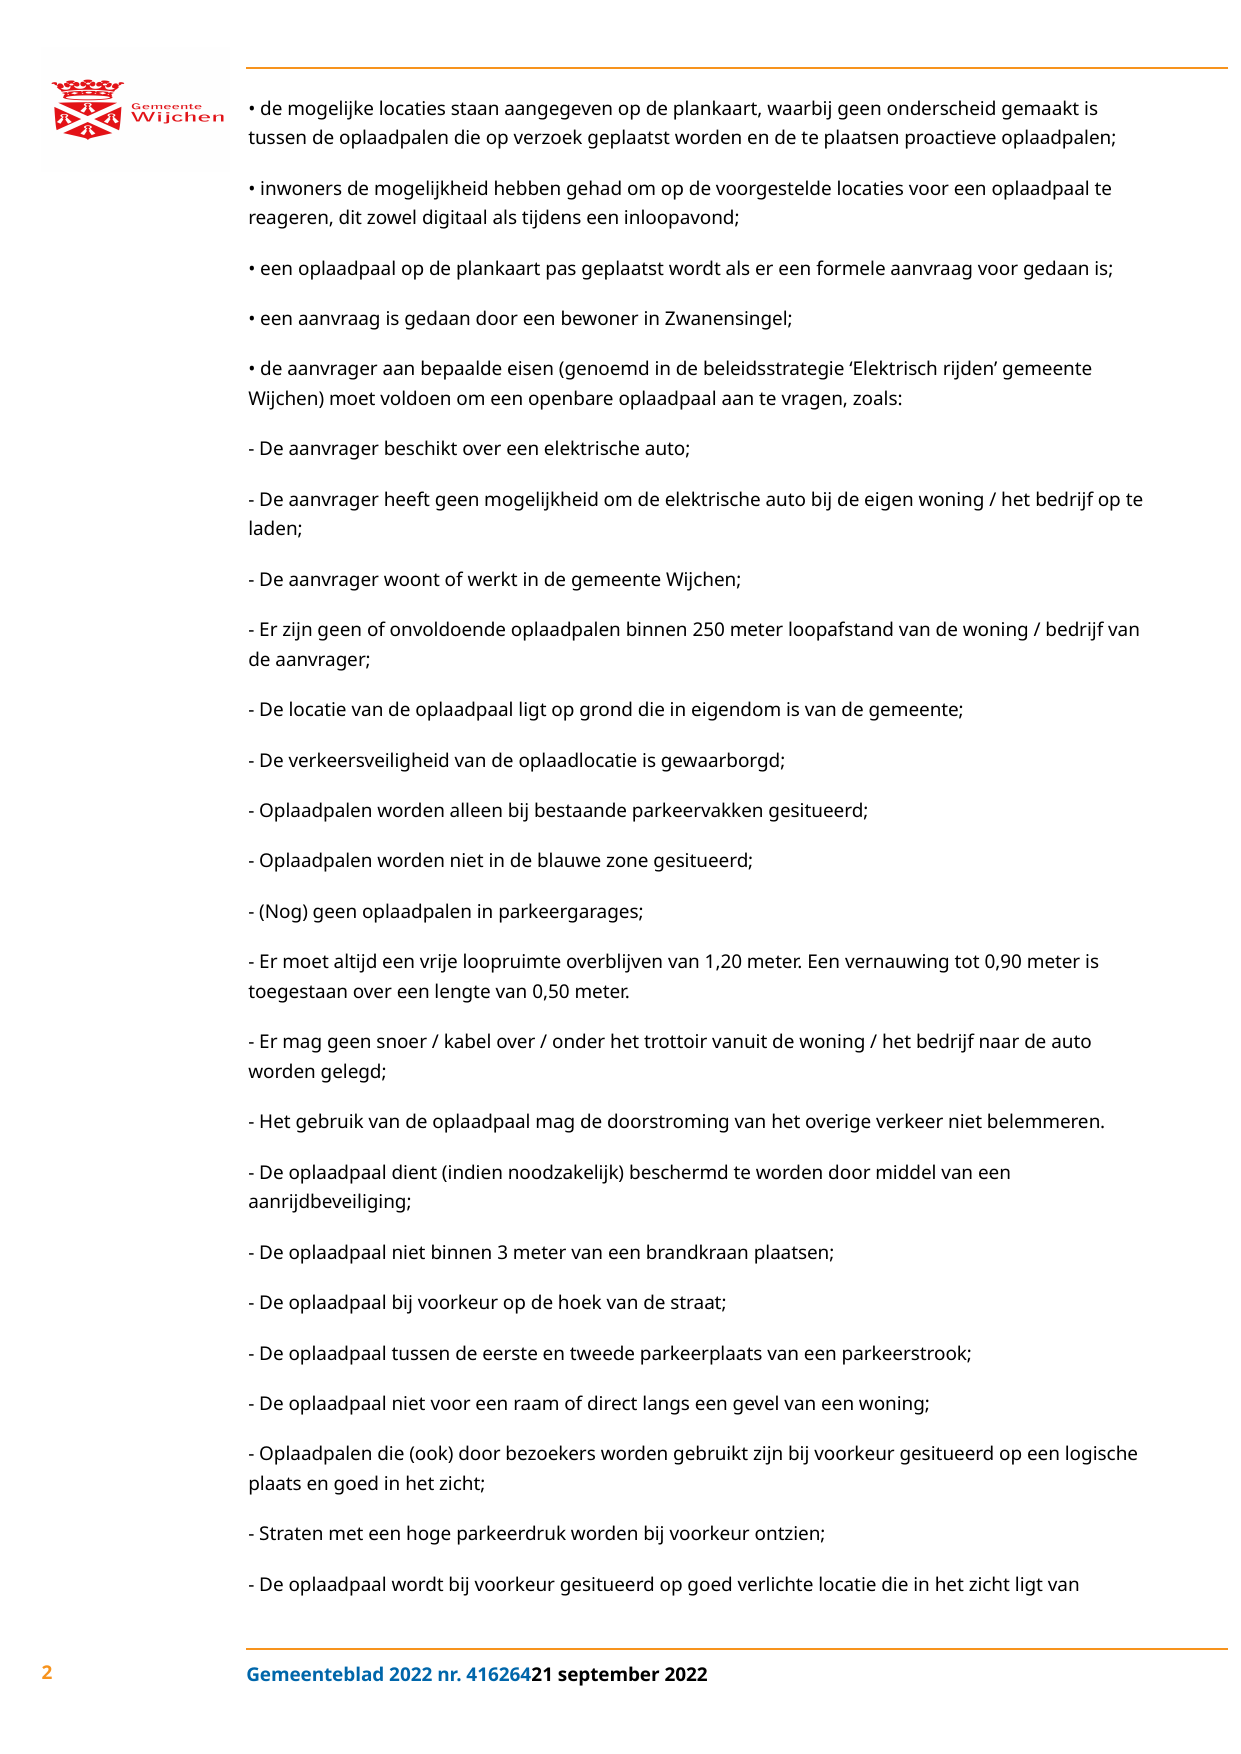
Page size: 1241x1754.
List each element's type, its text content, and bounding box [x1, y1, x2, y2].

text • inwoners de mogelijkheid hebben gehad om op de voorgestelde locaties voor een oplaadpaal te reageren, dit zowel digitaal als tijdens een inloopavond; [248, 175, 1152, 230]
text - De oplaadpaal bij voorkeur op de hoek van de straat; [248, 1289, 1152, 1315]
text - De aanvrager woont of werkt in de gemeente Wijchen; [248, 566, 1152, 592]
picture [41, 47, 231, 172]
text - Er zijn geen of onvoldoende oplaadpalen binnen 250 meter loopafstand van de woning / bedrijf van de aanvrager; [248, 616, 1152, 672]
text - De aanvrager beschikt over een elektrische auto; [248, 436, 1152, 461]
text - (Nog) geen oplaadpalen in parkeergarages; [248, 898, 1152, 924]
text - De oplaadpaal tussen de eerste en tweede parkeerplaats van een parkeerstrook; [248, 1340, 1152, 1366]
text - Oplaadpalen worden alleen bij bestaande parkeervakken gesitueerd; [248, 797, 1152, 823]
text - De aanvrager heeft geen mogelijkheid om de elektrische auto bij de eigen woning / het bedrijf op te laden; [248, 486, 1152, 541]
text - Er moet altijd een vrije loopruimte overblijven van 1,20 meter. Een vernauwing tot 0,90 meter is toegestaan over een lengte van 0,50 meter. [248, 948, 1152, 1004]
text • een oplaadpaal op de plankaart pas geplaatst wordt als er een formele aanvraag voor gedaan is; [248, 255, 1152, 281]
text • de mogelijke locaties staan aangegeven op de plankaart, waarbij geen onderscheid gemaakt is tussen de oplaadpalen die op verzoek geplaatst worden en de te plaatsen proactieve oplaadpalen; [248, 95, 1152, 150]
text - De oplaadpaal dient (indien noodzakelijk) beschermd te worden door middel van een aanrijdbeveiliging; [248, 1159, 1152, 1214]
text - De oplaadpaal wordt bij voorkeur gesitueerd op goed verlichte locatie die in het zicht ligt van [248, 1571, 1152, 1597]
text • de aanvrager aan bepaalde eisen (genoemd in de beleidsstrategie ‘Elektrisch rijden’ gemeente Wijchen) moet voldoen om een openbare oplaadpaal aan te vragen, zoals: [248, 356, 1152, 411]
text - De oplaadpaal niet binnen 3 meter van een brandkraan plaatsen; [248, 1239, 1152, 1265]
text - Het gebruik van de oplaadpaal mag de doorstroming van het overige verkeer niet belemmeren. [248, 1108, 1152, 1134]
text - Er mag geen snoer / kabel over / onder het trottoir vanuit de woning / het bedrijf naar de auto worden gelegd; [248, 1028, 1152, 1084]
text - Oplaadpalen worden niet in de blauwe zone gesitueerd; [248, 848, 1152, 873]
text - Straten met een hoge parkeerdruk worden bij voorkeur ontzien; [248, 1521, 1152, 1546]
text • een aanvraag is gedaan door een bewoner in Zwanensingel; [248, 305, 1152, 331]
text - De verkeersveiligheid van de oplaadlocatie is gewaarborgd; [248, 747, 1152, 773]
text - Oplaadpalen die (ook) door bezoekers worden gebruikt zijn bij voorkeur gesitueerd op een logische plaats en goed in het zicht; [248, 1441, 1152, 1496]
text - De oplaadpaal niet voor een raam of direct langs een gevel van een woning; [248, 1390, 1152, 1416]
text - De locatie van de oplaadpaal ligt op grond die in eigendom is van de gemeente; [248, 696, 1152, 722]
